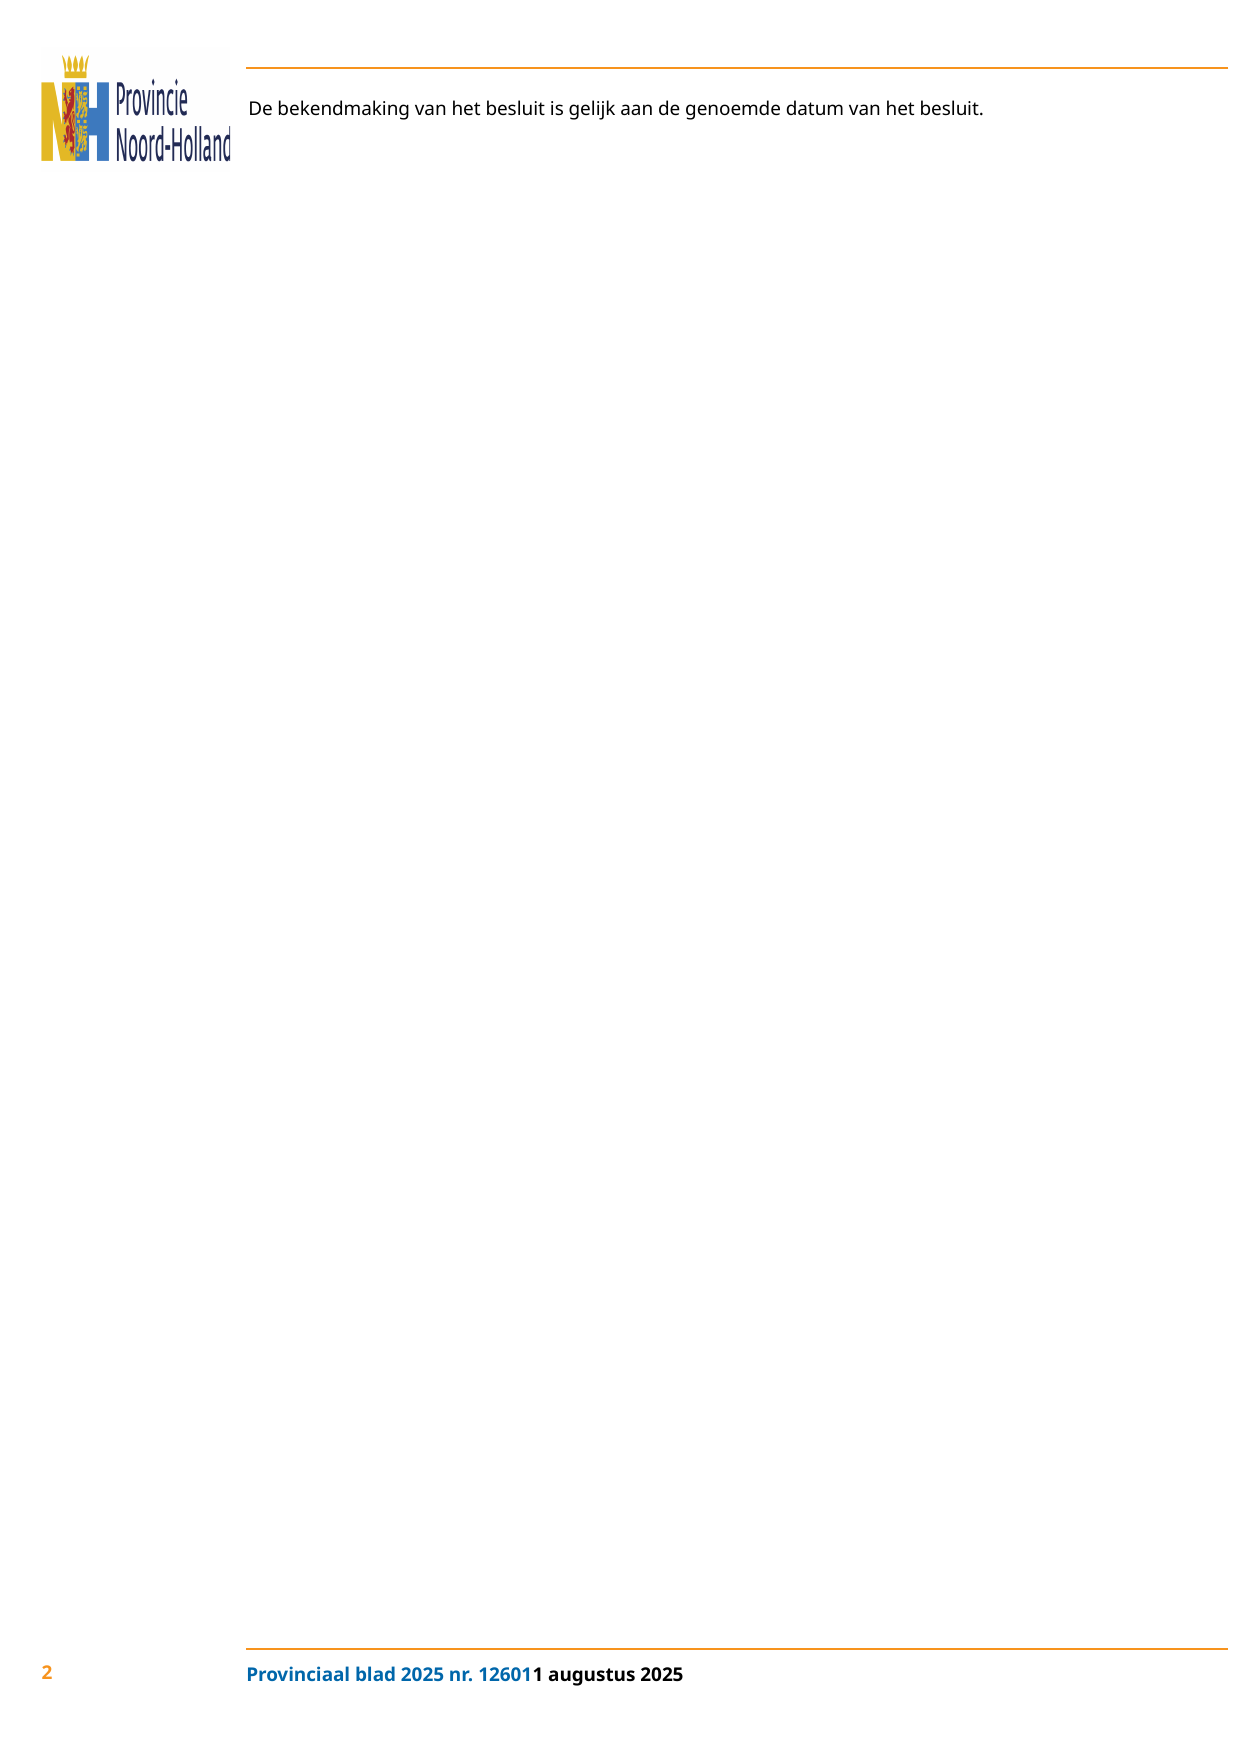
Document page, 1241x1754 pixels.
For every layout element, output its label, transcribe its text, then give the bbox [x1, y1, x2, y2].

picture [41, 47, 231, 172]
text De bekendmaking van het besluit is gelijk aan de genoemde datum van het besluit. [248, 95, 1152, 121]
